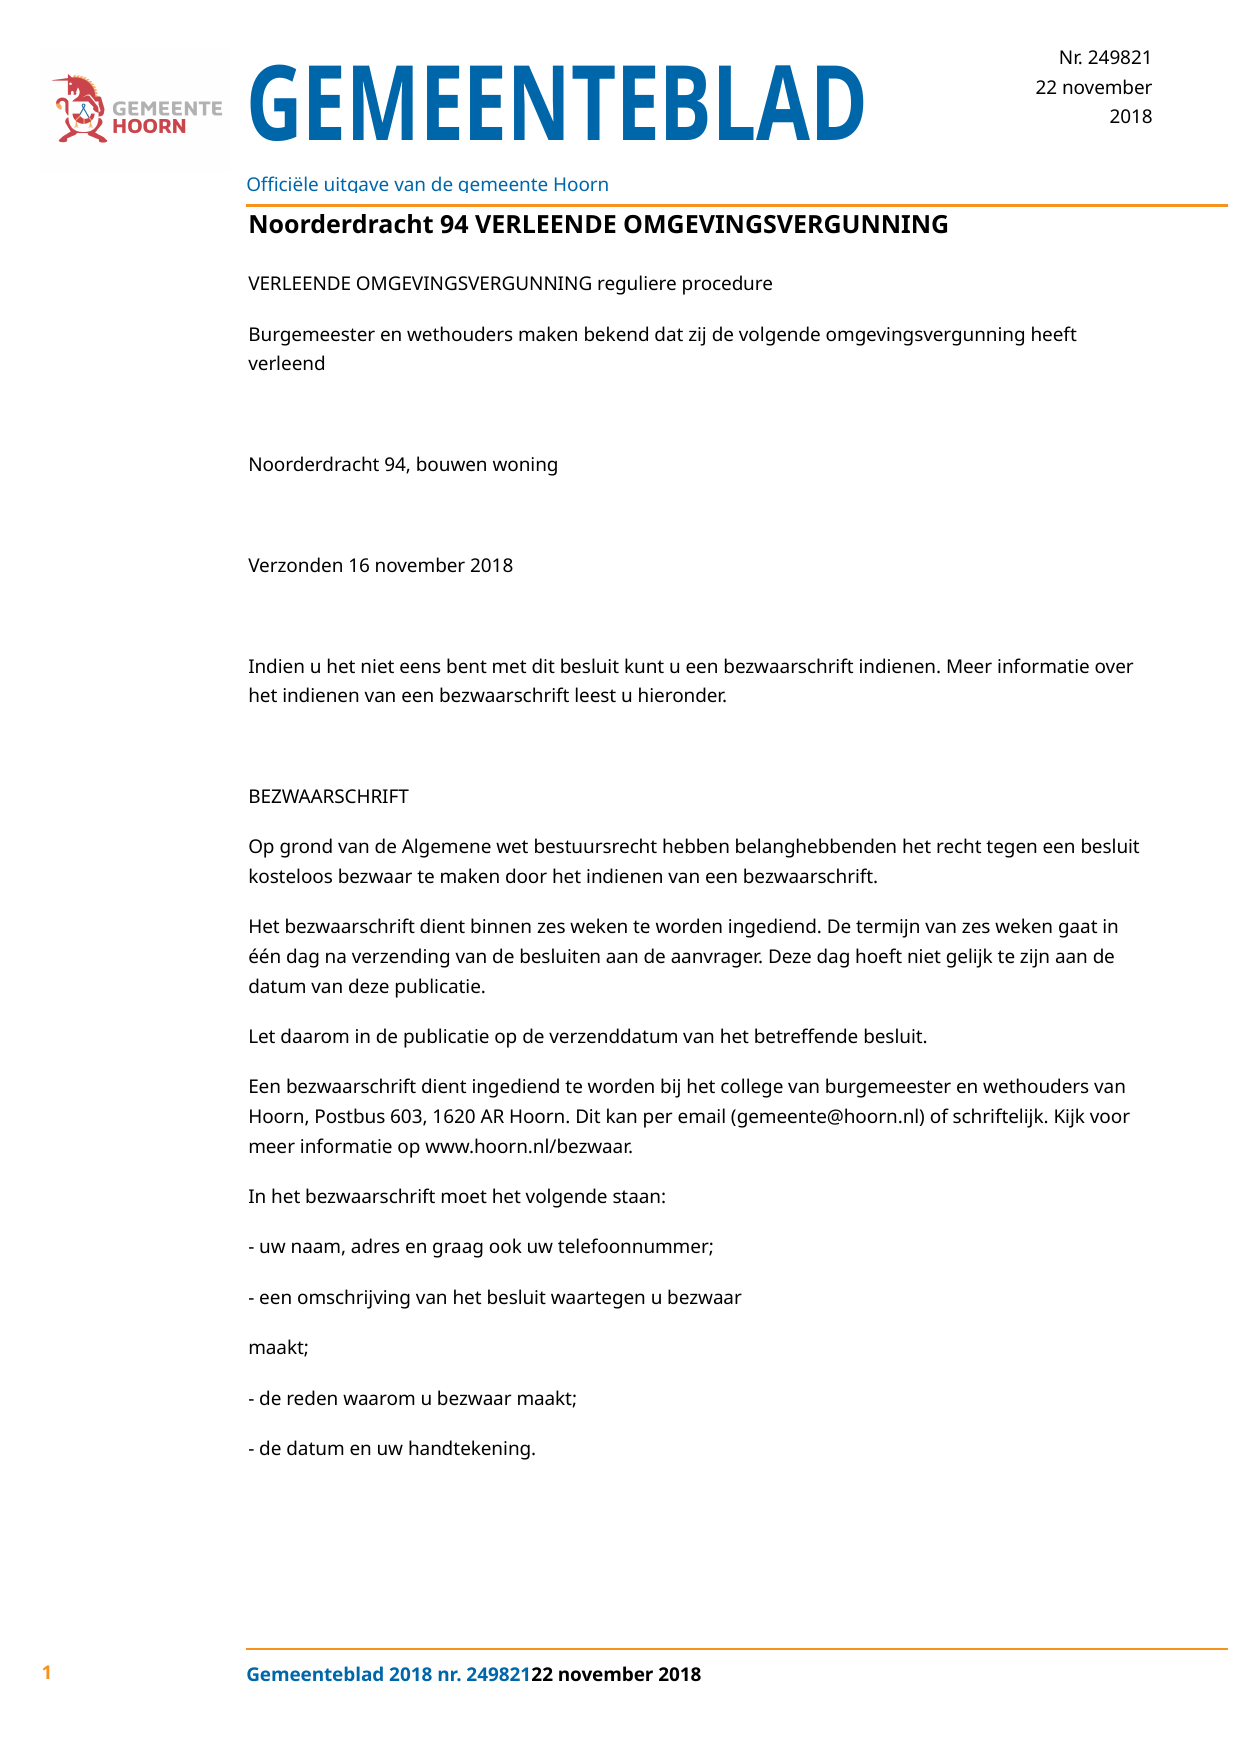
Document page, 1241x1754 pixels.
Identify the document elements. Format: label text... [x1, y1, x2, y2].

text - een omschrijving van het besluit waartegen u bezwaar [248, 1284, 1152, 1310]
text Op grond van de Algemene wet bestuursrecht hebben belanghebbenden het recht tegen een besluit kosteloos bezwaar te maken door het indienen van een bezwaarschrift. [248, 834, 1152, 889]
text Een bezwaarschrift dient ingediend te worden bij het college van burgemeester en wethouders van Hoorn, Postbus 603, 1620 AR Hoorn. Dit kan per email (gemeente@hoorn.nl) of schriftelijk. Kijk voor meer informatie op www.hoorn.nl/bezwaar. [248, 1074, 1152, 1158]
text Burgemeester en wethouders maken bekend dat zij de volgende omgevingsvergunning heeft verleend [248, 321, 1152, 376]
text In het bezwaarschrift moet het volgende staan: [248, 1183, 1152, 1209]
text Verzonden 16 november 2018 [248, 552, 1152, 578]
text Noorderdracht 94 VERLEENDE OMGEVINGSVERGUNNING [248, 207, 1152, 241]
text Indien u het niet eens bent met dit besluit kunt u een bezwaarschrift indienen. Meer informatie over het indienen van een bezwaarschrift leest u hieronder. [248, 653, 1152, 708]
text maakt; [248, 1334, 1152, 1360]
text VERLEENDE OMGEVINGSVERGUNNING reguliere procedure [248, 270, 1152, 296]
text - de datum en uw handtekening. [248, 1435, 1152, 1461]
text - de reden waarom u bezwaar maakt; [248, 1385, 1152, 1411]
text - uw naam, adres en graag ook uw telefoonnummer; [248, 1234, 1152, 1259]
text Let daarom in de publicatie op de verzenddatum van het betreffende besluit. [248, 1023, 1152, 1049]
text BEZWAARSCHRIFT [248, 783, 1152, 809]
text Noorderdracht 94, bouwen woning [248, 451, 1152, 477]
text Het bezwaarschrift dient binnen zes weken te worden ingediend. De termijn van zes weken gaat in één dag na verzending van de besluiten aan de aanvrager. Deze dag hoeft niet gelijk te zijn aan de datum van deze publicatie. [248, 914, 1152, 998]
picture [41, 47, 231, 172]
